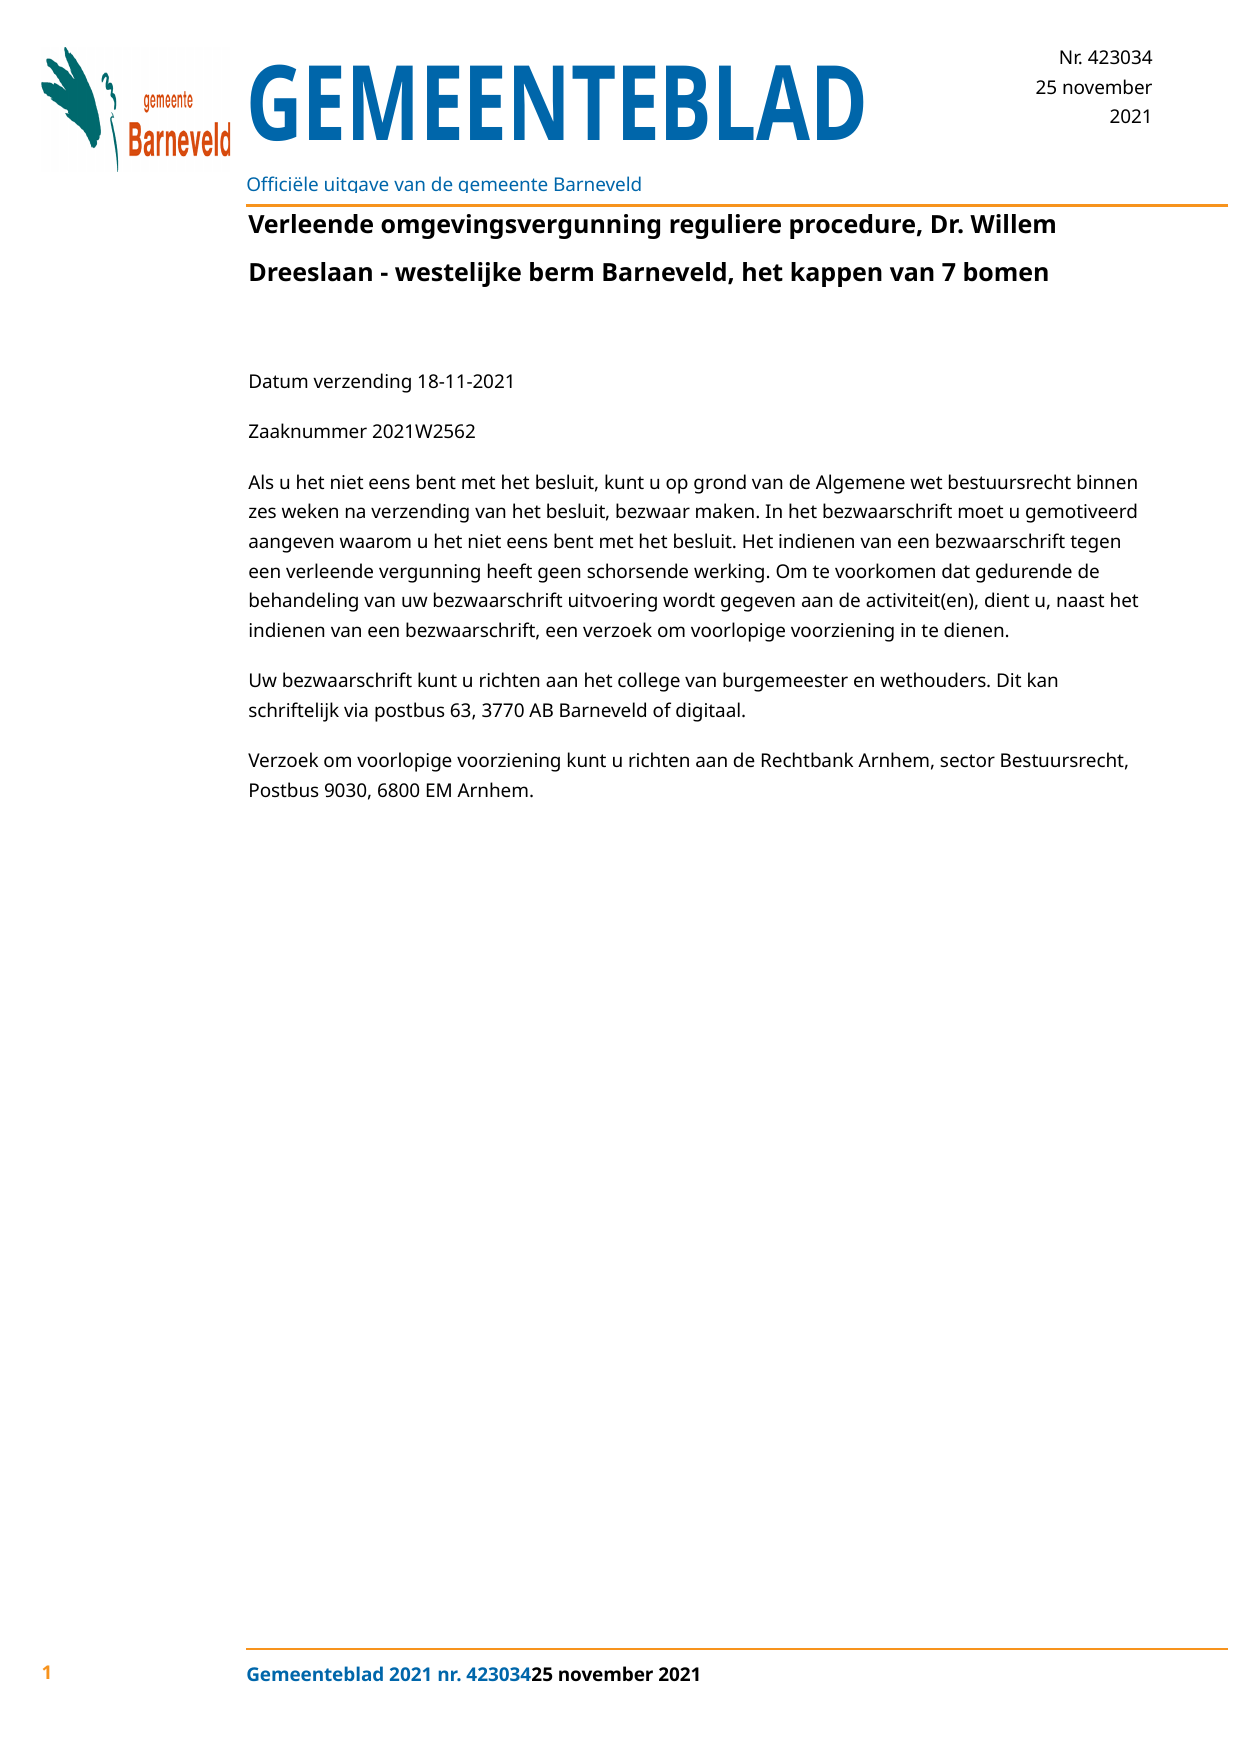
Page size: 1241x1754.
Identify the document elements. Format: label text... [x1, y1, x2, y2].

text Uw bezwaarschrift kunt u richten aan het college van burgemeester en wethouders. Dit kan schriftelijk via postbus 63, 3770 AB Barneveld of digitaal. [248, 667, 1152, 723]
text Datum verzending 18-11-2021 [248, 368, 1152, 394]
picture [41, 47, 231, 172]
text Verzoek om voorlopige voorziening kunt u richten aan de Rechtbank Arnhem, sector Bestuursrecht, Postbus 9030, 6800 EM Arnhem. [248, 747, 1152, 803]
text Verleende omgevingsvergunning reguliere procedure, Dr. Willem Dreeslaan - westelijke berm Barneveld, het kappen van 7 bomen [248, 207, 1152, 288]
text Als u het niet eens bent met het besluit, kunt u op grond van de Algemene wet bestuursrecht binnen zes weken na verzending van het besluit, bezwaar maken. In het bezwaarschrift moet u gemotiveerd aangeven waarom u het niet eens bent met het besluit. Het indienen van een bezwaarschrift tegen een verleende vergunning heeft geen schorsende werking. Om te voorkomen dat gedurende de behandeling van uw bezwaarschrift uitvoering wordt gegeven aan de activiteit(en), dient u, naast het indienen van een bezwaarschrift, een verzoek om voorlopige voorziening in te dienen. [248, 469, 1152, 643]
text Zaaknummer 2021W2562 [248, 419, 1152, 444]
